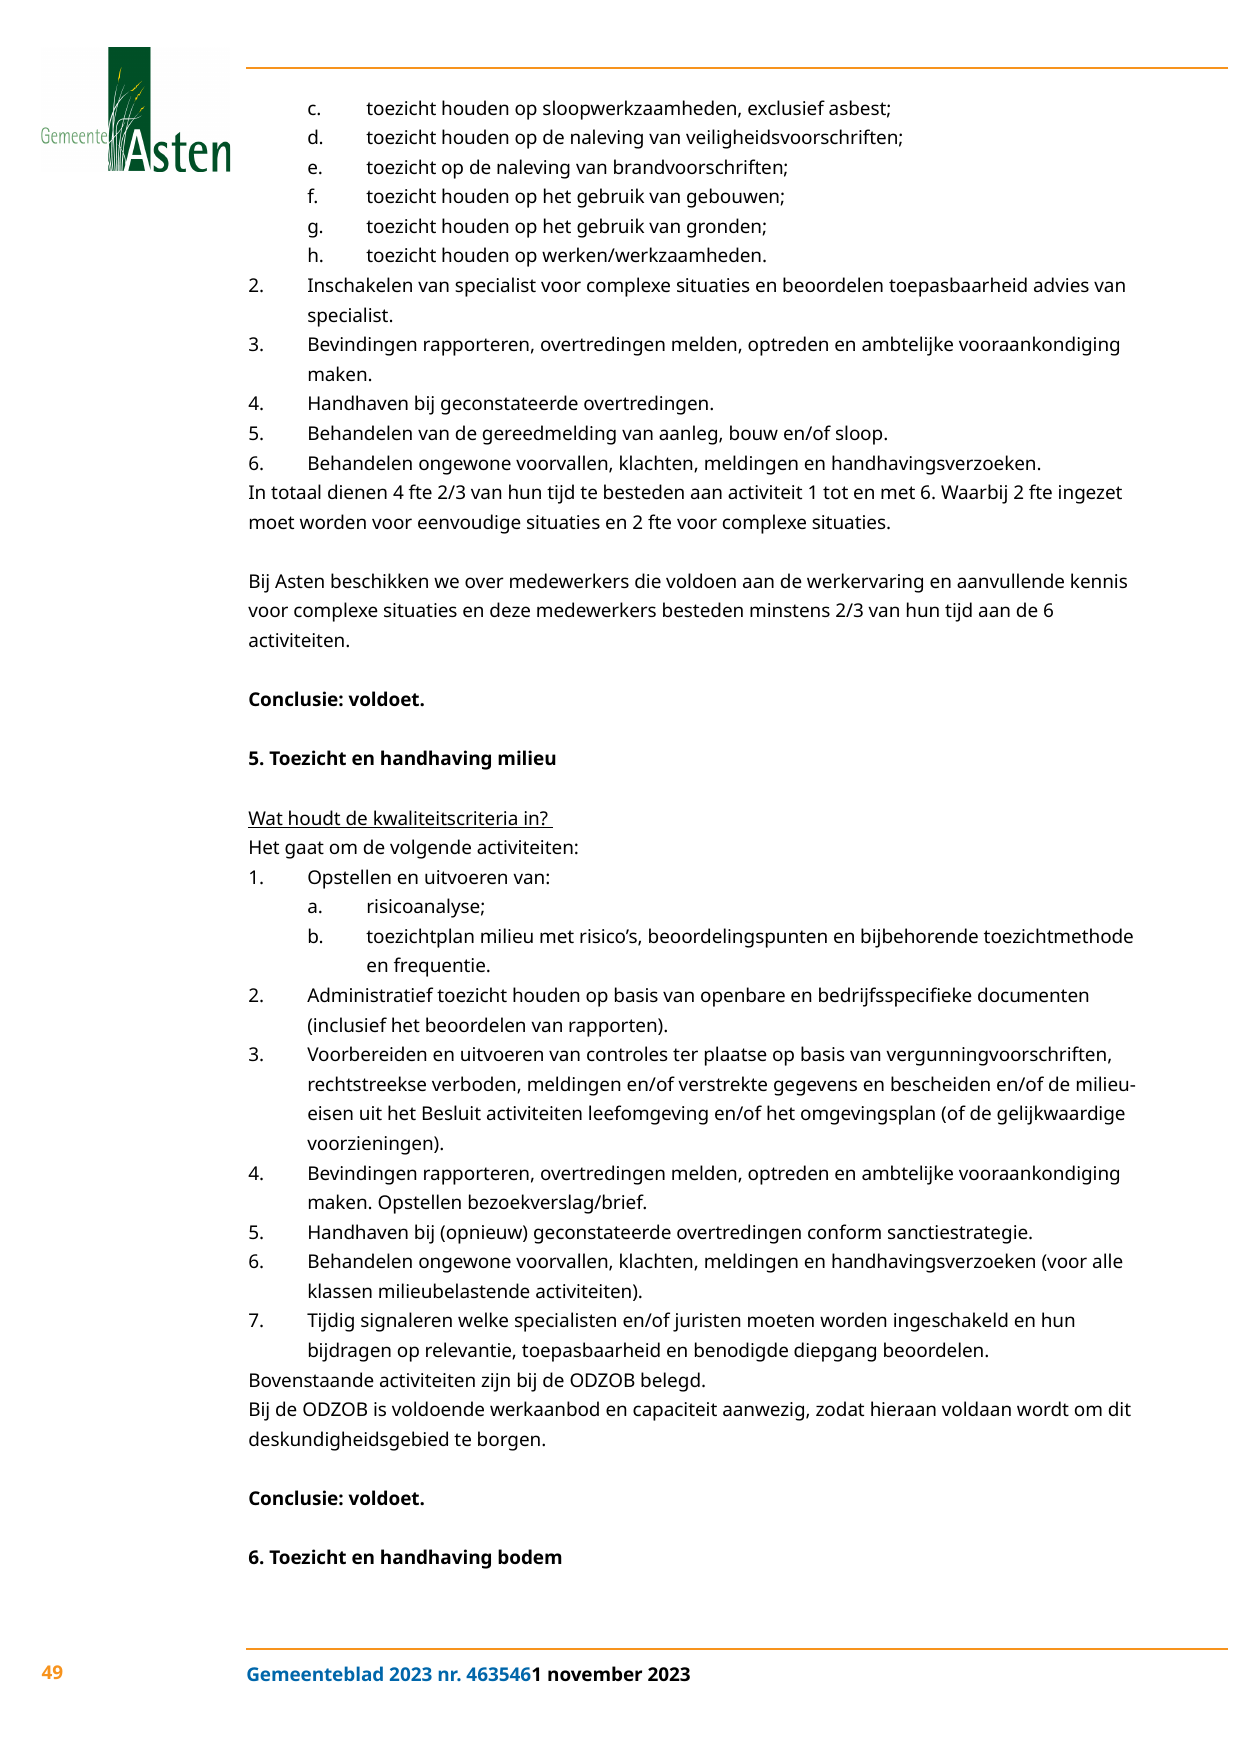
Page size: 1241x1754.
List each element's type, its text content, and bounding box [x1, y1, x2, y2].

list Handhaven bij (opnieuw) geconstateerde overtredingen conform sanctiestrategie. [248, 1219, 1152, 1245]
picture [41, 47, 231, 172]
list Voorbereiden en uitvoeren van controles ter plaatse op basis van vergunningvoorschriften, rechtstreekse verboden, meldingen en/of verstrekte gegevens en bescheiden en/of de milieu-eisen uit het Besluit activiteiten leefomgeving en/of het omgevingsplan (of de gelijkwaardige voorzieningen). [248, 1041, 1152, 1156]
text In totaal dienen 4 fte 2/3 van hun tijd te besteden aan activiteit 1 tot en met 6. Waarbij 2 fte ingezet moet worden voor eenvoudige situaties en 2 fte voor complexe situaties. [248, 479, 1152, 535]
text 5. Toezicht en handhaving milieu [248, 746, 1152, 771]
list toezicht houden op het gebruik van gebouwen; [307, 183, 1152, 209]
list Administratief toezicht houden op basis van openbare en bedrijfsspecifieke documenten (inclusief het beoordelen van rapporten). [248, 982, 1152, 1038]
list Bevindingen rapporteren, overtredingen melden, optreden en ambtelijke vooraankondiging maken. [248, 331, 1152, 387]
list toezicht houden op het gebruik van gronden; [307, 213, 1152, 239]
text Bij de ODZOB is voldoende werkaanbod en capaciteit aanwezig, zodat hieraan voldaan wordt om dit deskundigheidsgebied te borgen. [248, 1396, 1152, 1452]
list Handhaven bij geconstateerde overtredingen. [248, 391, 1152, 416]
list toezicht houden op de naleving van veiligheidsvoorschriften; [307, 124, 1152, 150]
list toezicht op de naleving van brandvoorschriften; [307, 154, 1152, 180]
text Bij Asten beschikken we over medewerkers die voldoen aan de werkervaring en aanvullende kennis voor complexe situaties en deze medewerkers besteden minstens 2/3 van hun tijd aan de 6 activiteiten. [248, 568, 1152, 653]
list Behandelen ongewone voorvallen, klachten, meldingen en handhavingsverzoeken (voor alle klassen milieubelastende activiteiten). [248, 1248, 1152, 1304]
text Conclusie: voldoet. [248, 1485, 1152, 1511]
text Conclusie: voldoet. [248, 686, 1152, 712]
list risicoanalyse; [307, 893, 1152, 919]
text Bovenstaande activiteiten zijn bij de ODZOB belegd. [248, 1367, 1152, 1393]
text 6. Toezicht en handhaving bodem [248, 1544, 1152, 1570]
list Behandelen van de gereedmelding van aanleg, bouw en/of sloop. [248, 420, 1152, 446]
list Inschakelen van specialist voor complexe situaties en beoordelen toepasbaarheid advies van specialist. [248, 272, 1152, 328]
text Wat houdt de kwaliteitscriteria in? [248, 805, 1152, 831]
list Bevindingen rapporteren, overtredingen melden, optreden en ambtelijke vooraankondiging maken. Opstellen bezoekverslag/brief. [248, 1160, 1152, 1215]
list toezichtplan milieu met risico’s, beoordelingspunten en bijbehorende toezichtmethode en frequentie. [307, 923, 1152, 978]
list toezicht houden op werken/werkzaamheden. [307, 243, 1152, 268]
list Opstellen en uitvoeren van: [248, 864, 1152, 890]
list Behandelen ongewone voorvallen, klachten, meldingen en handhavingsverzoeken. [248, 450, 1152, 476]
text Het gaat om de volgende activiteiten: [248, 834, 1152, 860]
list toezicht houden op sloopwerkzaamheden, exclusief asbest; [307, 95, 1152, 121]
list Tijdig signaleren welke specialisten en/of juristen moeten worden ingeschakeld en hun bijdragen op relevantie, toepasbaarheid en benodigde diepgang beoordelen. [248, 1308, 1152, 1363]
